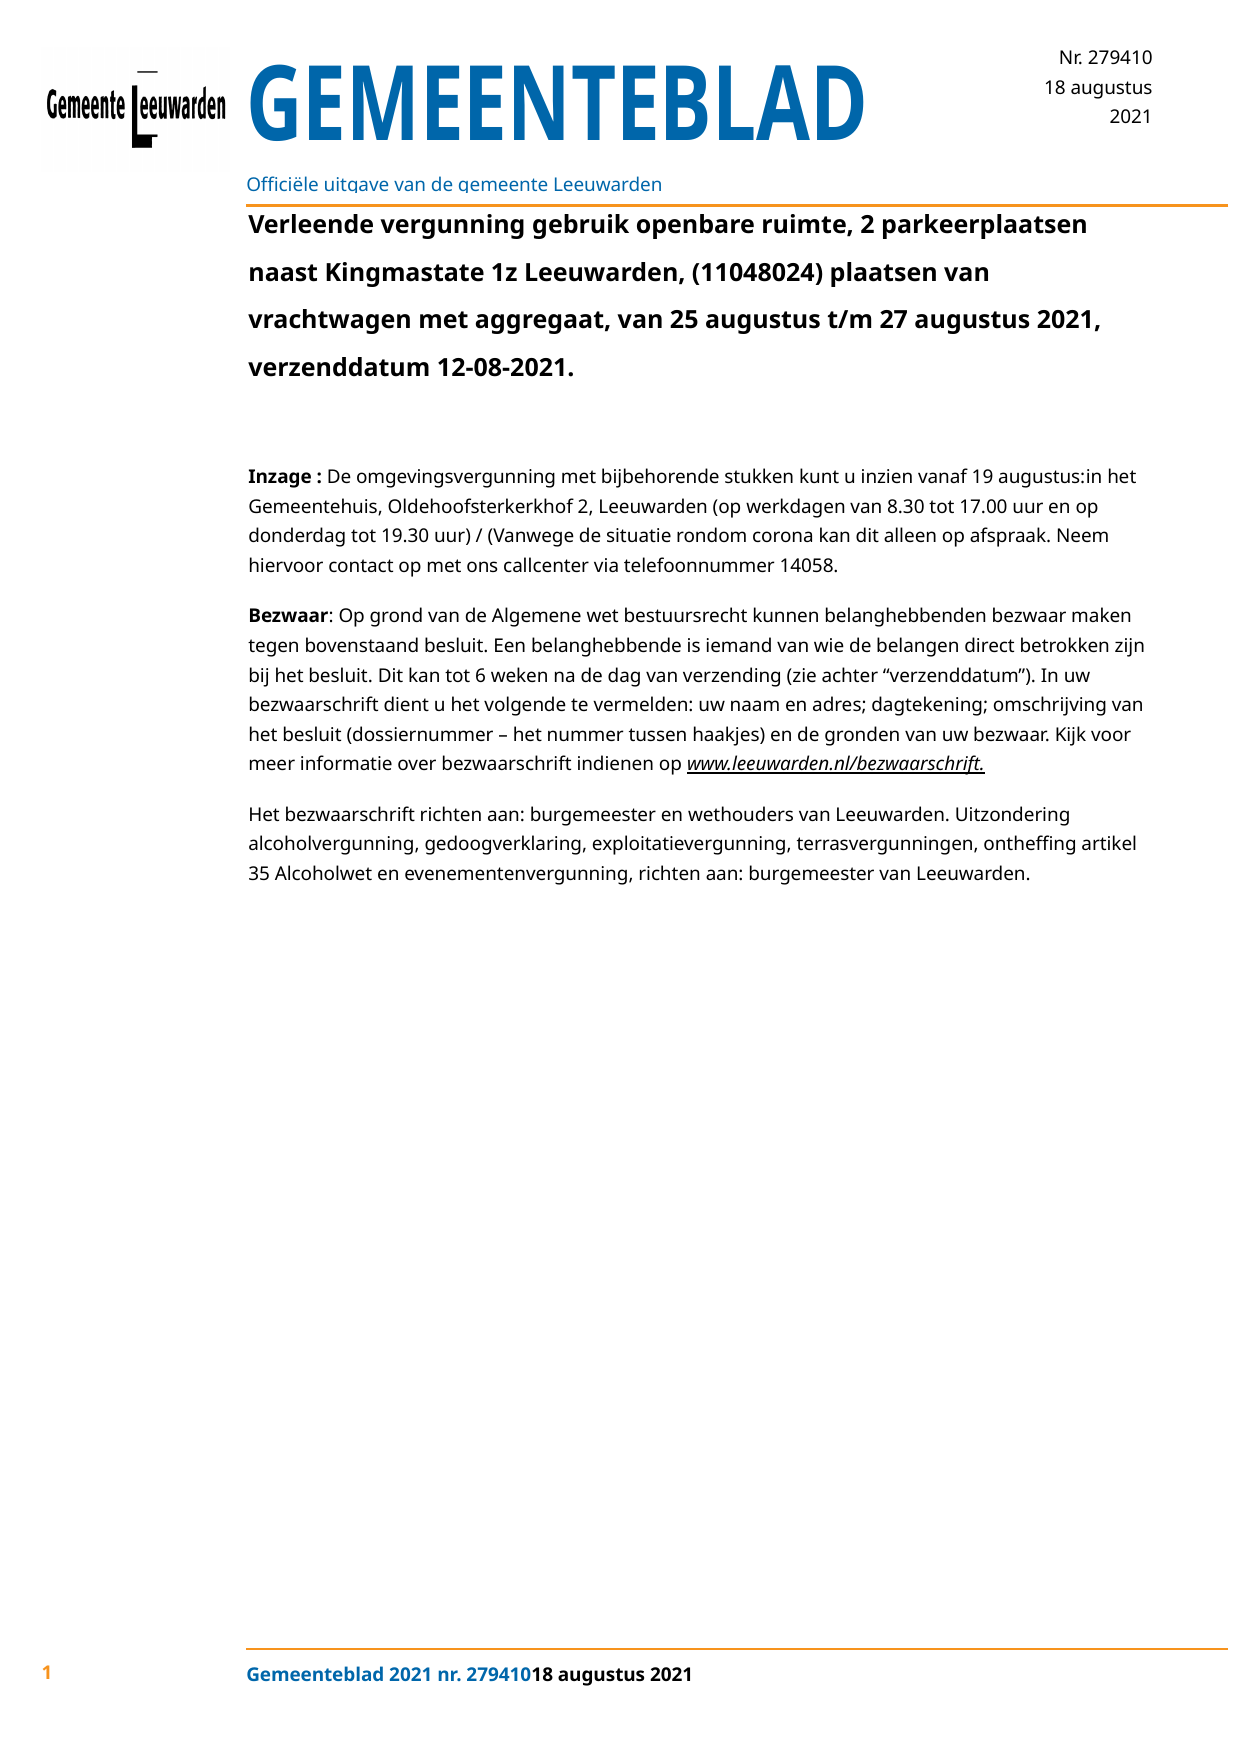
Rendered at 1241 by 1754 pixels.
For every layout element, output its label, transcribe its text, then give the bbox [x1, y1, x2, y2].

text Bezwaar: Op grond van de Algemene wet bestuursrecht kunnen belanghebbenden bezwaar maken tegen bovenstaand besluit. Een belanghebbende is iemand van wie de belangen direct betrokken zijn bij het besluit. Dit kan tot 6 weken na de dag van verzending (zie achter “verzenddatum”). In uw bezwaarschrift dient u het volgende te vermelden: uw naam en adres; dagtekening; omschrijving van het besluit (dossiernummer – het nummer tussen haakjes) en de gronden van uw bezwaar. Kijk voor meer informatie over bezwaarschrift indienen op www.leeuwarden.nl/bezwaarschrift. [248, 603, 1152, 776]
text Inzage : De omgevingsvergunning met bijbehorende stukken kunt u inzien vanaf 19 augustus:in het Gemeentehuis, Oldehoofsterkerkhof 2, Leeuwarden (op werkdagen van 8.30 tot 17.00 uur en op donderdag tot 19.30 uur) / (Vanwege de situatie rondom corona kan dit alleen op afspraak. Neem hiervoor contact op met ons callcenter via telefoonnummer 14058. [248, 463, 1152, 578]
text Het bezwaarschrift richten aan: burgemeester en wethouders van Leeuwarden. Uitzondering alcoholvergunning, gedoogverklaring, exploitatievergunning, terrasvergunningen, ontheffing artikel 35 Alcoholwet en evenementenvergunning, richten aan: burgemeester van Leeuwarden. [248, 801, 1152, 886]
text Verleende vergunning gebruik openbare ruimte, 2 parkeerplaatsen naast Kingmastate 1z Leeuwarden, (11048024) plaatsen van vrachtwagen met aggregaat, van 25 augustus t/m 27 augustus 2021, verzenddatum 12-08-2021. [248, 207, 1152, 384]
picture [41, 47, 231, 172]
